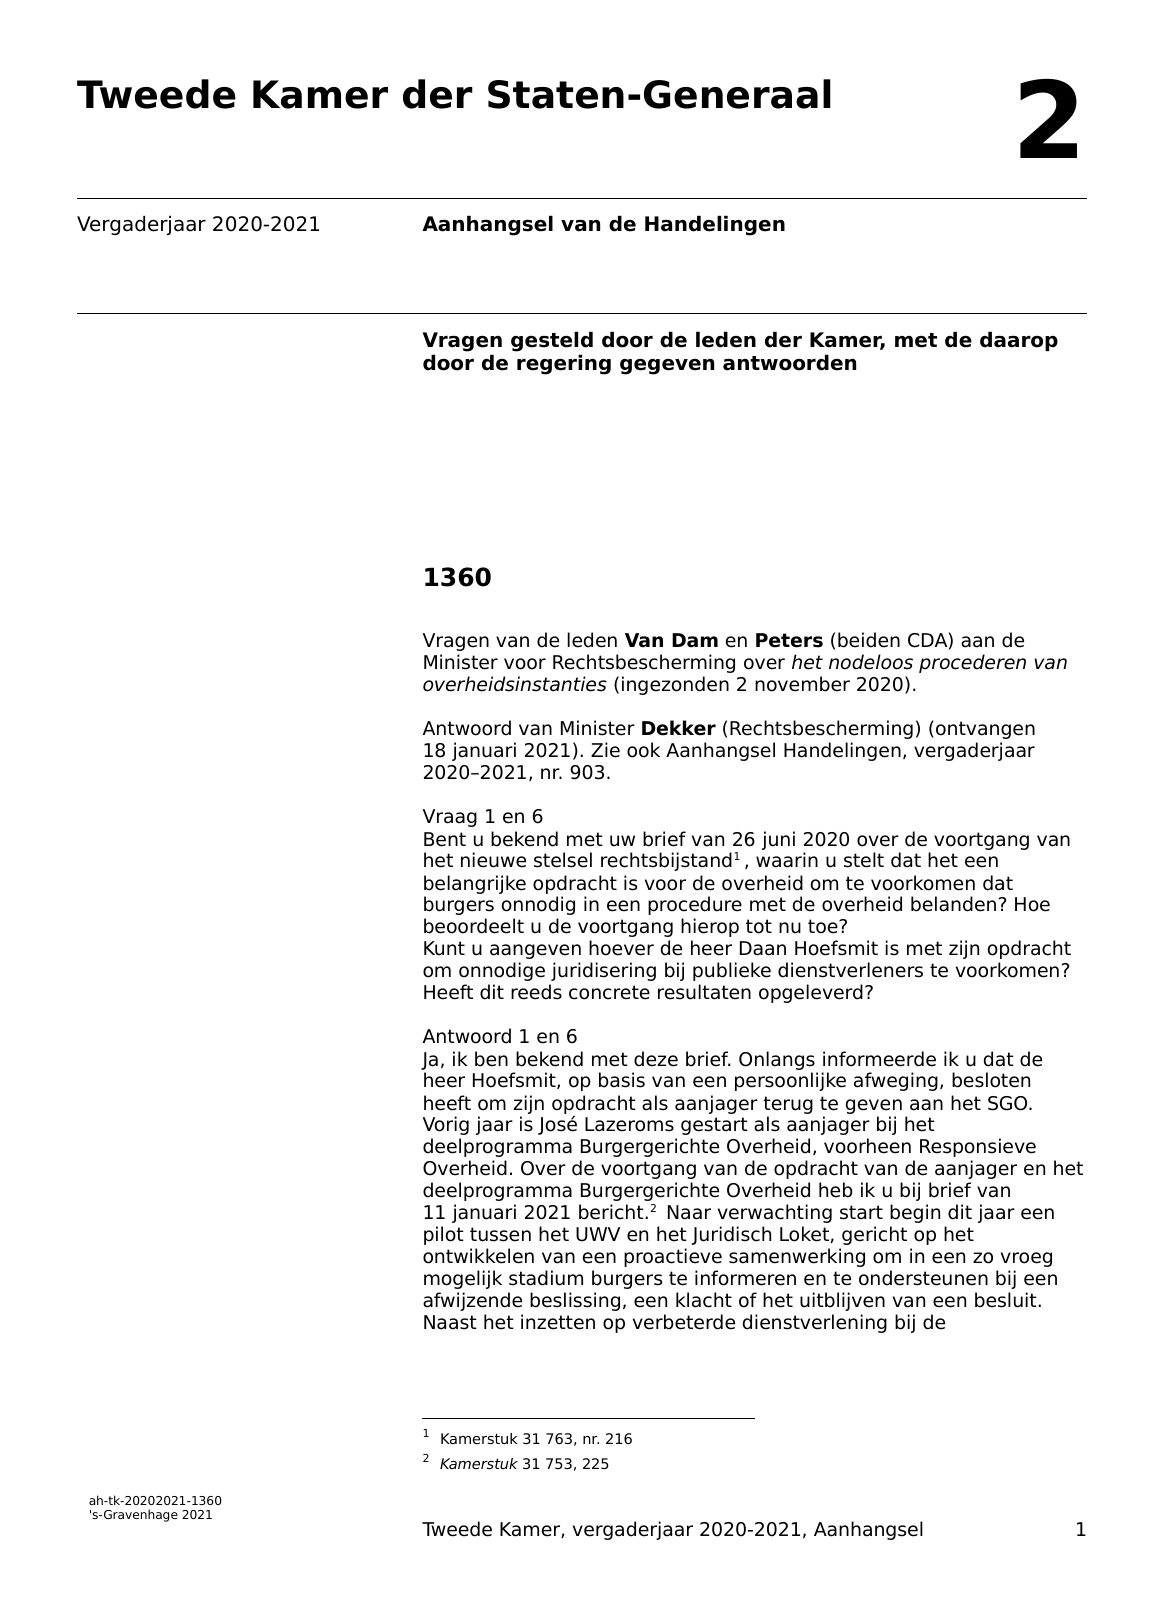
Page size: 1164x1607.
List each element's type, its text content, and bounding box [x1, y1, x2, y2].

text Kunt u aangeven hoever de heer Daan Hoefsmit is met zijn opdracht om onnodige juridisering bij publieke dienstverleners te voorkomen? Heeft dit reeds concrete resultaten opgeleverd? [422, 938, 1087, 1004]
text Vraag 1 en 6 [422, 806, 1087, 828]
text Kamerstuk 31 753, 225 [422, 1452, 1087, 1474]
text 's-Gravenhage 2021 [88, 1508, 323, 1522]
text Antwoord 1 en 6 [422, 1026, 1087, 1048]
table_cell [77, 314, 422, 375]
table_cell Vragen gesteld door de leden der Kamer, met de daarop door de regering gegeven antwoorden [422, 314, 1087, 375]
table_cell Vergaderjaar 2020-2021 [77, 199, 422, 313]
text Kamerstuk 31 763, nr. 216 [422, 1427, 1087, 1449]
table_header 2 [886, 59, 1087, 198]
text Antwoord van Minister Dekker (Rechtsbescherming) (ontvangen 18 januari 2021). Zie ook Aanhangsel Handelingen, vergaderjaar 2020–2021, nr. 903. [422, 718, 1087, 784]
table_cell Aanhangsel van de Handelingen [422, 199, 1087, 313]
table_header Tweede Kamer der Staten-Generaal [77, 59, 886, 198]
text 1360 [422, 563, 1087, 592]
text Vragen van de leden Van Dam en Peters (beiden CDA) aan de Minister voor Rechtsbescherming over het nodeloos procederen van overheidsinstanties (ingezonden 2 november 2020). [422, 630, 1087, 696]
text Bent u bekend met uw brief van 26 juni 2020 over de voortgang van het nieuwe stelsel rechtsbijstand, waarin u stelt dat het een belangrijke opdracht is voor de overheid om te voorkomen dat burgers onnodig in een procedure met de overheid belanden? Hoe beoordeelt u de voortgang hierop tot nu toe? [422, 828, 1087, 938]
text ah-tk-20202021-1360 [88, 1494, 323, 1508]
text Ja, ik ben bekend met deze brief. Onlangs informeerde ik u dat de heer Hoefsmit, op basis van een persoonlijke afweging, besloten heeft om zijn opdracht als aanjager terug te geven aan het SGO. Vorig jaar is José Lazeroms gestart als aanjager bij het deelprogramma Burgergerichte Overheid, voorheen Responsieve Overheid. Over de voortgang van de opdracht van de aanjager en het deelprogramma Burgergerichte Overheid heb ik u bij brief van 11 januari 2021 bericht. Naar verwachting start begin dit jaar een pilot tussen het UWV en het Juridisch Loket, gericht op het ontwikkelen van een proactieve samenwerking om in een zo vroeg mogelijk stadium burgers te informeren en te ondersteunen bij een afwijzende beslissing, een klacht of het uitblijven van een besluit. Naast het inzetten op verbeterde dienstverlening bij de [422, 1048, 1087, 1334]
